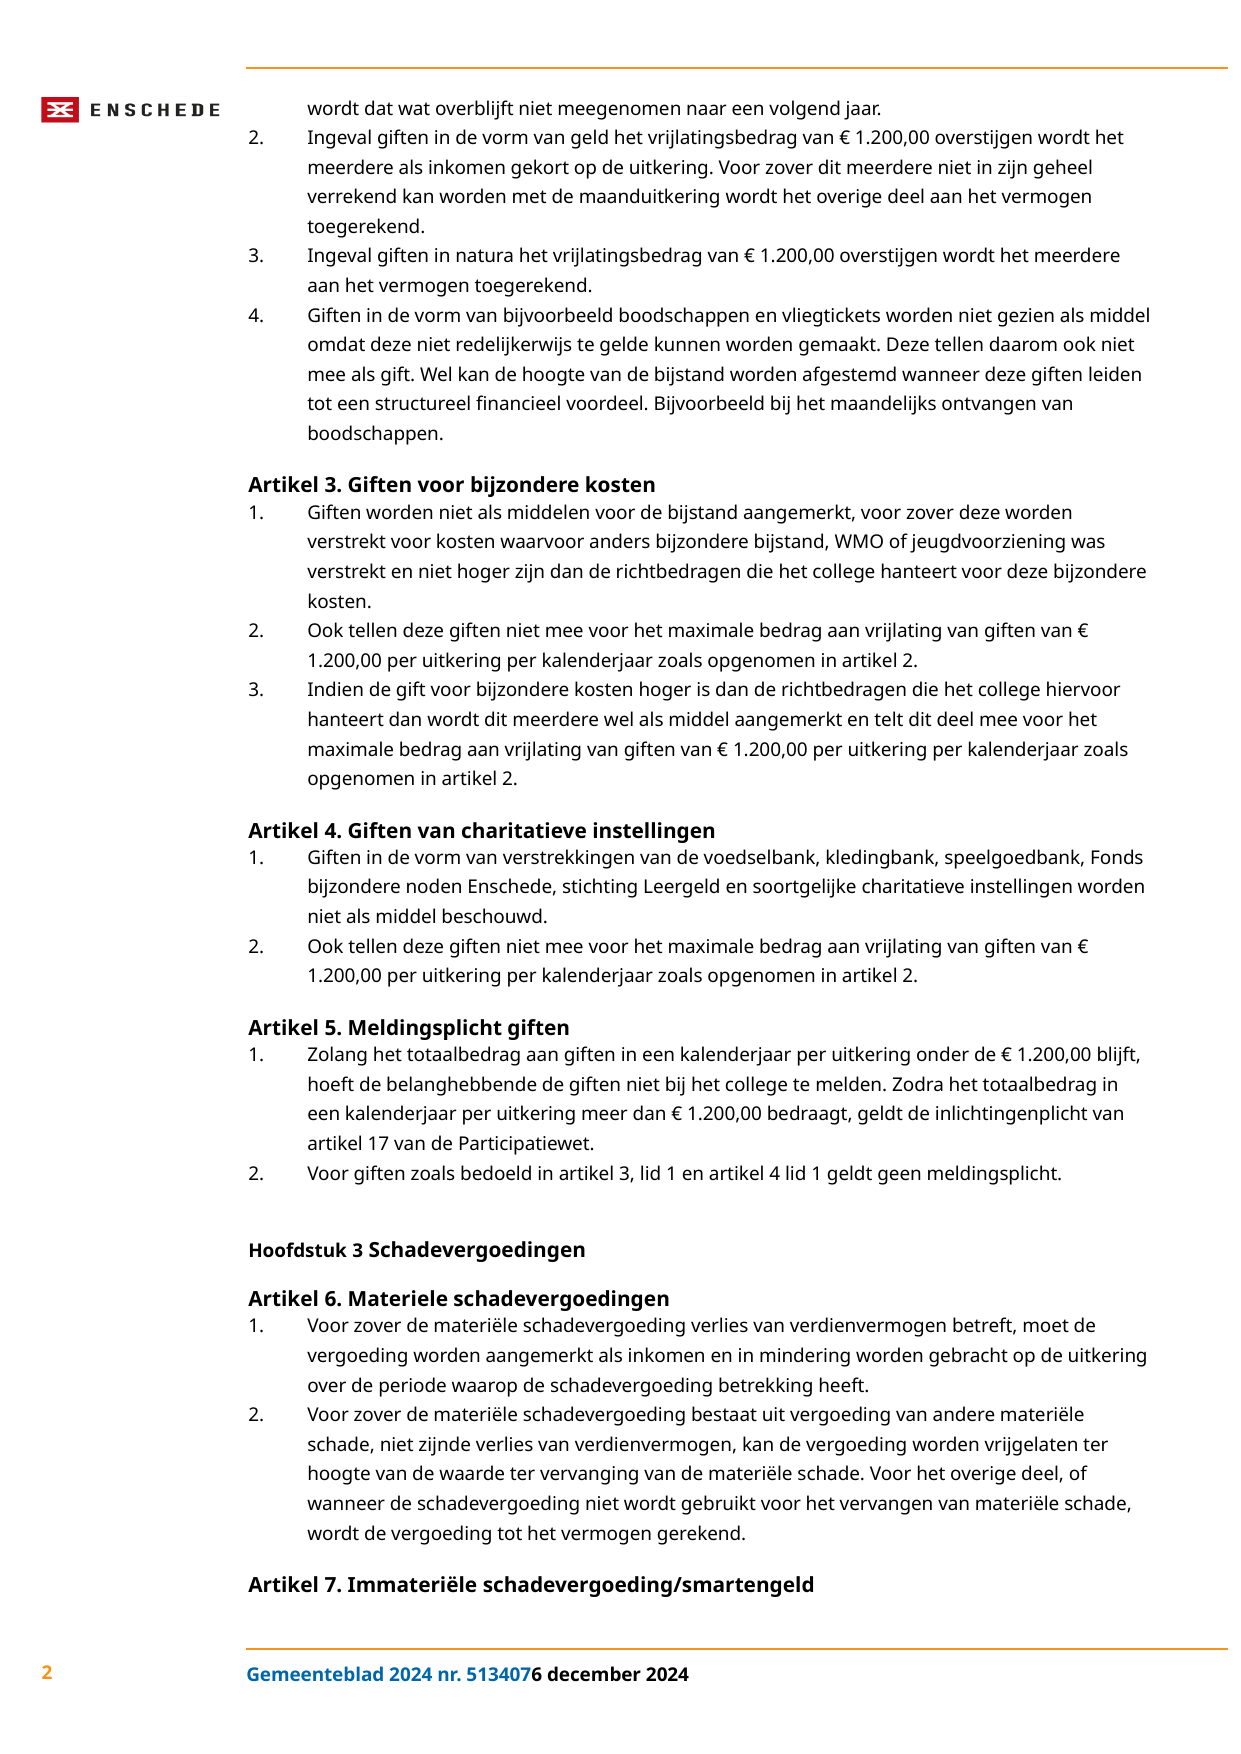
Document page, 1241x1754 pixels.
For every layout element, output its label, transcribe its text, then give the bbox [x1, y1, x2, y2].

text Hoofdstuk 3 Schadevergoedingen [248, 1235, 1152, 1263]
list Voor zover de materiële schadevergoeding bestaat uit vergoeding van andere materiële schade, niet zijnde verlies van verdienvermogen, kan de vergoeding worden vrijgelaten ter hoogte van de waarde ter vervanging van de materiële schade. Voor het overige deel, of wanneer de schadevergoeding niet wordt gebruikt voor het vervangen van materiële schade, wordt de vergoeding tot het vermogen gerekend. [248, 1401, 1152, 1545]
list Ingeval giften in de vorm van geld het vrijlatingsbedrag van € 1.200,00 overstijgen wordt het meerdere als inkomen gekort op de uitkering. Voor zover dit meerdere niet in zijn geheel verrekend kan worden met de maanduitkering wordt het overige deel aan het vermogen toegerekend. [248, 124, 1152, 239]
text Artikel 6. Materiele schadevergoedingen [248, 1284, 1152, 1313]
text Artikel 5. Meldingsplicht giften [248, 1013, 1152, 1041]
list Voor zover de materiële schadevergoeding verlies van verdienvermogen betreft, moet de vergoeding worden aangemerkt als inkomen en in mindering worden gebracht op de uitkering over de periode waarop de schadevergoeding betrekking heeft. [248, 1313, 1152, 1397]
text Artikel 3. Giften voor bijzondere kosten [248, 471, 1152, 499]
list Giften worden niet als middelen voor de bijstand aangemerkt, voor zover deze worden verstrekt voor kosten waarvoor anders bijzondere bijstand, WMO of jeugdvoorziening was verstrekt en niet hoger zijn dan de richtbedragen die het college hanteert voor deze bijzondere kosten. [248, 499, 1152, 613]
picture [41, 47, 231, 172]
list Indien de gift voor bijzondere kosten hoger is dan de richtbedragen die het college hiervoor hanteert dan wordt dit meerdere wel als middel aangemerkt en telt dit deel mee voor het maximale bedrag aan vrijlating van giften van € 1.200,00 per uitkering per kalenderjaar zoals opgenomen in artikel 2. [248, 677, 1152, 791]
list Voor giften zoals bedoeld in artikel 3, lid 1 en artikel 4 lid 1 geldt geen meldingsplicht. [248, 1160, 1152, 1185]
list Zolang het totaalbedrag aan giften in een kalenderjaar per uitkering onder de € 1.200,00 blijft, hoeft de belanghebbende de giften niet bij het college te melden. Zodra het totaalbedrag in een kalenderjaar per uitkering meer dan € 1.200,00 bedraagt, geldt de inlichtingenplicht van artikel 17 van de Participatiewet. [248, 1041, 1152, 1156]
list Giften in de vorm van bijvoorbeeld boodschappen en vliegtickets worden niet gezien als middel omdat deze niet redelijkerwijs te gelde kunnen worden gemaakt. Deze tellen daarom ook niet mee als gift. Wel kan de hoogte van de bijstand worden afgestemd wanneer deze giften leiden tot een structureel financieel voordeel. Bijvoorbeeld bij het maandelijks ontvangen van boodschappen. [248, 302, 1152, 446]
list Giften in de vorm van verstrekkingen van de voedselbank, kledingbank, speelgoedbank, Fonds bijzondere noden Enschede, stichting Leergeld en soortgelijke charitatieve instellingen worden niet als middel beschouwd. [248, 844, 1152, 929]
list wordt dat wat overblijft niet meegenomen naar een volgend jaar. [248, 95, 1152, 121]
text Artikel 4. Giften van charitatieve instellingen [248, 816, 1152, 844]
text Artikel 7. Immateriële schadevergoeding/smartengeld [248, 1570, 1152, 1598]
list Ook tellen deze giften niet mee voor het maximale bedrag aan vrijlating van giften van € 1.200,00 per uitkering per kalenderjaar zoals opgenomen in artikel 2. [248, 617, 1152, 673]
list Ook tellen deze giften niet mee voor het maximale bedrag aan vrijlating van giften van € 1.200,00 per uitkering per kalenderjaar zoals opgenomen in artikel 2. [248, 933, 1152, 988]
list Ingeval giften in natura het vrijlatingsbedrag van € 1.200,00 overstijgen wordt het meerdere aan het vermogen toegerekend. [248, 243, 1152, 298]
